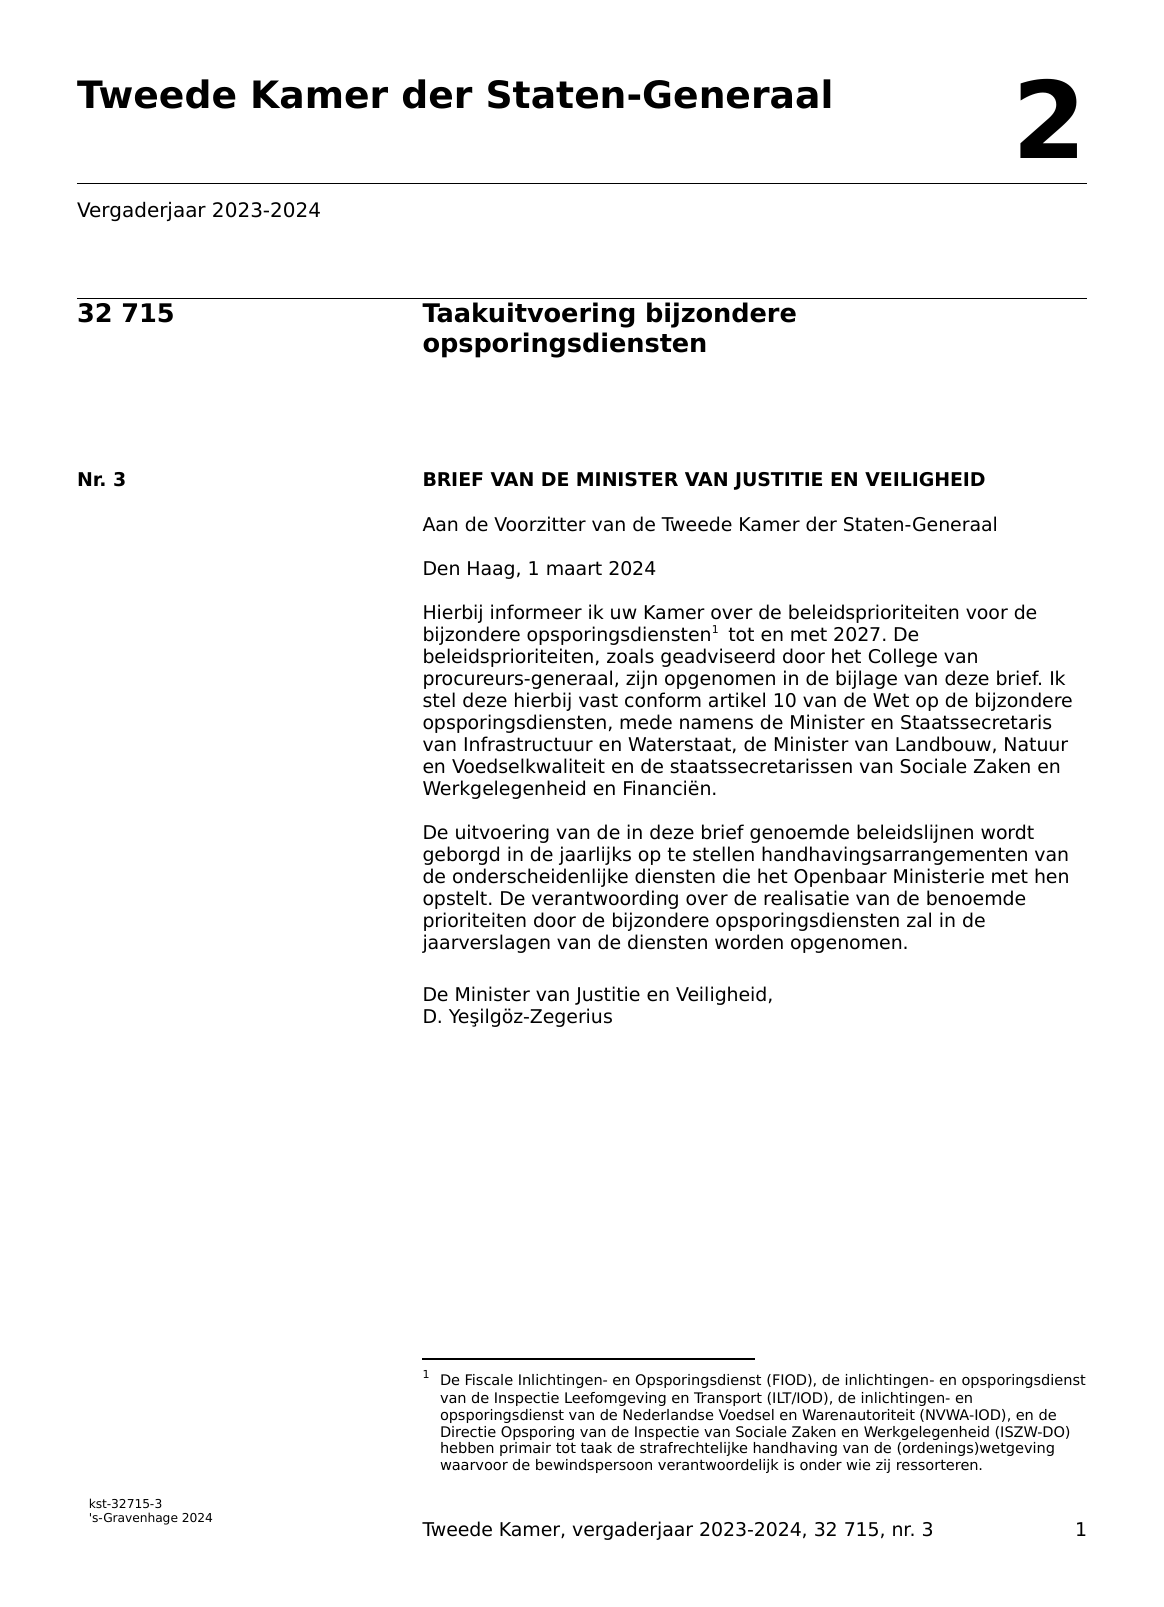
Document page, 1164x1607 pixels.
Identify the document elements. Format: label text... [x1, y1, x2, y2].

text De Minister van Justitie en Veiligheid, D. Yeşilgöz-Zegerius [422, 984, 1087, 1028]
text De uitvoering van de in deze brief genoemde beleidslijnen wordt geborgd in de jaarlijks op te stellen handhavingsarrangementen van de onderscheidenlijke diensten die het Openbaar Ministerie met hen opstelt. De verantwoording over de realisatie van de benoemde prioriteiten door de bijzondere opsporingsdiensten zal in de jaarverslagen van de diensten worden opgenomen. [422, 822, 1087, 954]
text Aan de Voorzitter van de Tweede Kamer der Staten-Generaal [422, 513, 1087, 536]
text 's-Gravenhage 2024 [88, 1511, 323, 1525]
text Den Haag, 1 maart 2024 [422, 558, 1087, 580]
subtitle Nr. 3 BRIEF VAN DE MINISTER VAN JUSTITIE EN VEILIGHEID [77, 469, 1087, 491]
table_header 2 [886, 59, 1087, 183]
text kst-32715-3 [88, 1497, 323, 1511]
text Hierbij informeer ik uw Kamer over de beleidsprioriteiten voor de bijzondere opsporingsdiensten tot en met 2027. De beleidsprioriteiten, zoals geadviseerd door het College van procureurs-generaal, zijn opgenomen in de bijlage van deze brief. Ik stel deze hierbij vast conform artikel 10 van de Wet op de bijzondere opsporingsdiensten, mede namens de Minister en Staatssecretaris van Infrastructuur en Waterstaat, de Minister van Landbouw, Natuur en Voedselkwaliteit en de staatssecretarissen van Sociale Zaken en Werkgelegenheid en Financiën. [422, 602, 1087, 800]
table_header Tweede Kamer der Staten-Generaal [77, 59, 886, 183]
text De Fiscale Inlichtingen- en Opsporingsdienst (FIOD), de inlichtingen- en opsporingsdienst van de Inspectie Leefomgeving en Transport (ILT/IOD), de inlichtingen- en opsporingsdienst van de Nederlandse Voedsel en Warenautoriteit (NVWA-IOD), en de Directie Opsporing van de Inspectie van Sociale Zaken en Werkgelegenheid (ISZW-DO) hebben primair tot taak de strafrechtelijke handhaving van de (ordenings)wetgeving waarvoor de bewindspersoon verantwoordelijk is onder wie zij ressorteren. [422, 1368, 1087, 1474]
table_cell Vergaderjaar 2023-2024 [77, 184, 1087, 298]
subtitle 32 715 Taakuitvoering bijzondere opsporingsdiensten [77, 299, 1087, 358]
